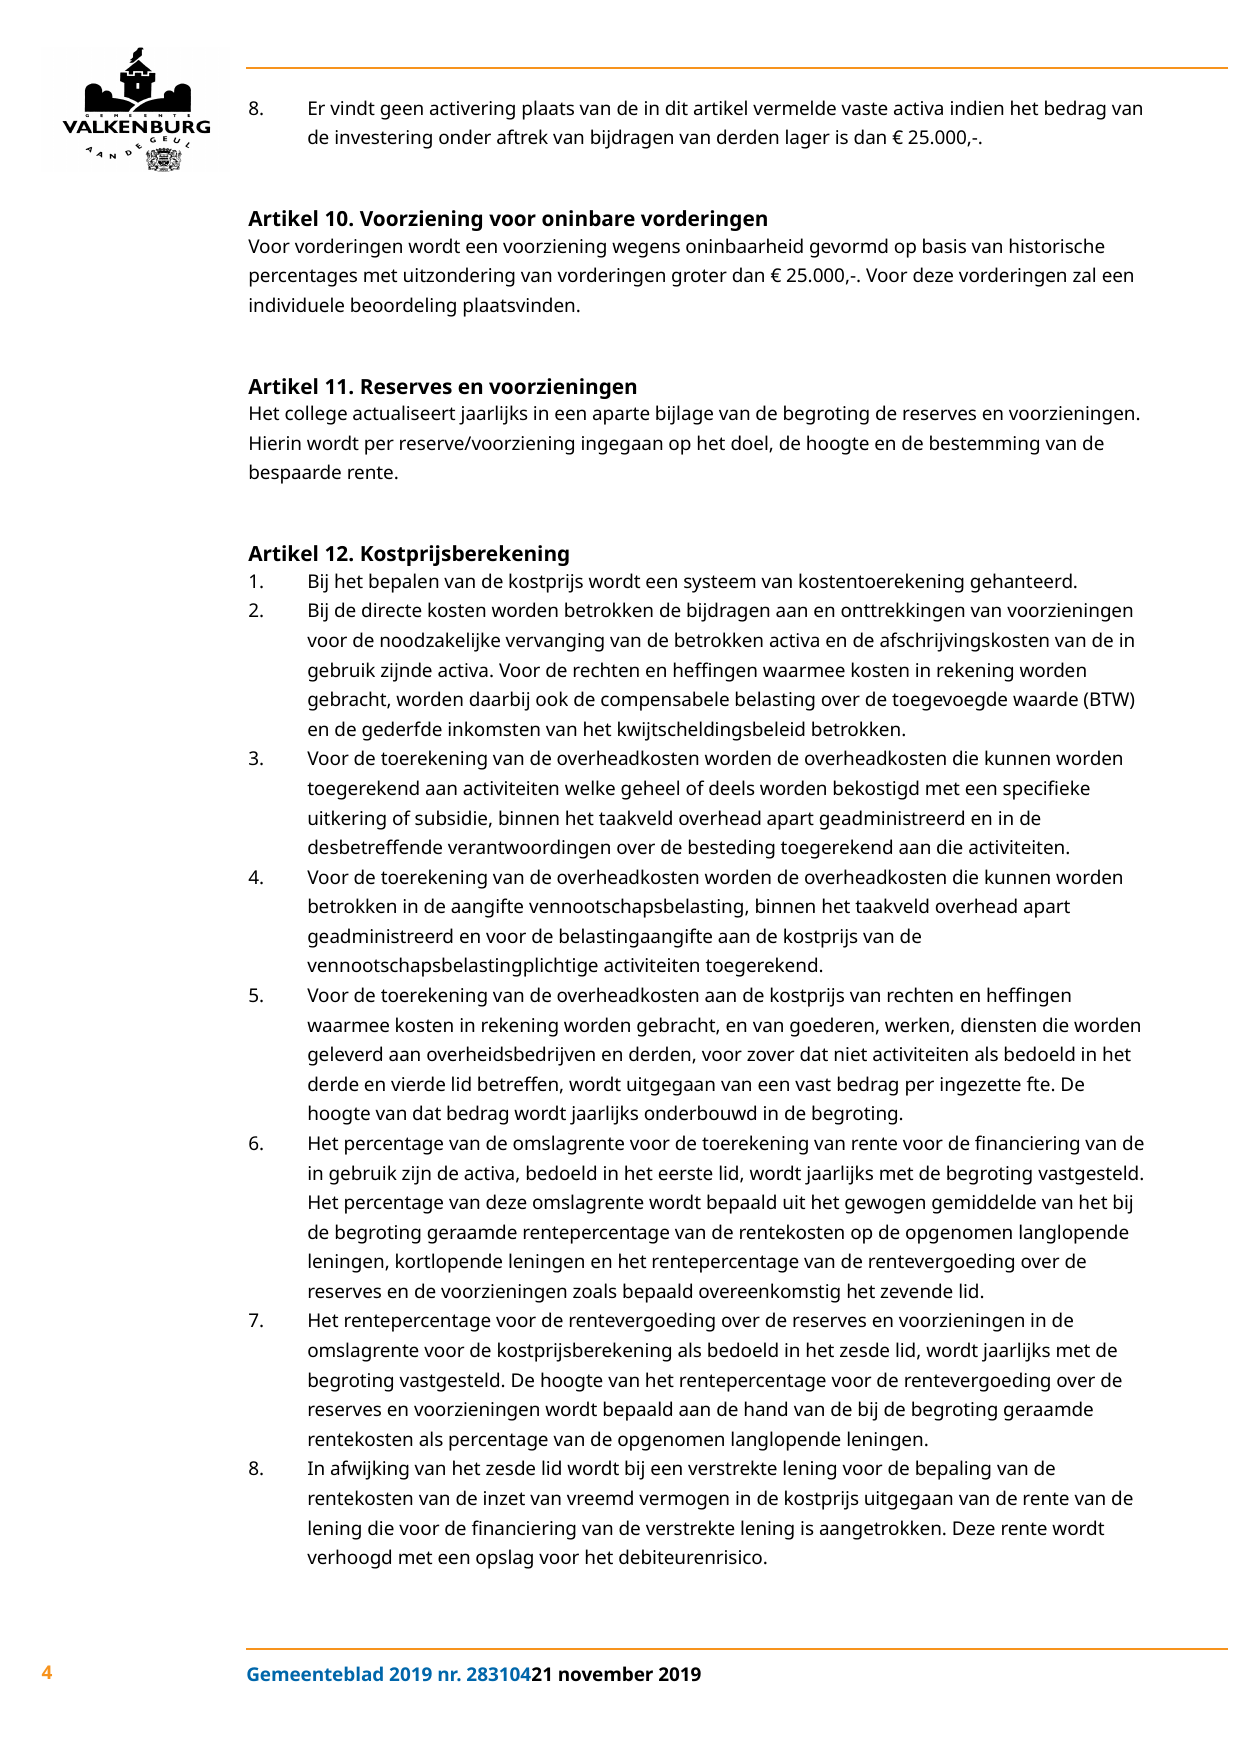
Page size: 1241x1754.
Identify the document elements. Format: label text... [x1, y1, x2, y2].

text Artikel 11. Reserves en voorzieningen [248, 372, 1152, 400]
list Bij de directe kosten worden betrokken de bijdragen aan en onttrekkingen van voorzieningen voor de noodzakelijke vervanging van de betrokken activa en de afschrijvingskosten van de in gebruik zijnde activa. Voor de rechten en heffingen waarmee kosten in rekening worden gebracht, worden daarbij ook de compensabele belasting over de toegevoegde waarde (BTW) en de gederfde inkomsten van het kwijtscheldingsbeleid betrokken. [248, 598, 1152, 742]
list Voor de toerekening van de overheadkosten worden de overheadkosten die kunnen worden toegerekend aan activiteiten welke geheel of deels worden bekostigd met een specifieke uitkering of subsidie, binnen het taakveld overhead apart geadministreerd en in de desbetreffende verantwoordingen over de besteding toegerekend aan die activiteiten. [248, 746, 1152, 860]
list Er vindt geen activering plaats van de in dit artikel vermelde vaste activa indien het bedrag van de investering onder aftrek van bijdragen van derden lager is dan € 25.000,-. [248, 95, 1152, 150]
text Het college actualiseert jaarlijks in een aparte bijlage van de begroting de reserves en voorzieningen. Hierin wordt per reserve/voorziening ingegaan op het doel, de hoogte en de bestemming van de bespaarde rente. [248, 400, 1152, 485]
picture [41, 47, 231, 172]
text Artikel 12. Kostprijsberekening [248, 539, 1152, 568]
list Bij het bepalen van de kostprijs wordt een systeem van kostentoerekening gehanteerd. [248, 568, 1152, 594]
list In afwijking van het zesde lid wordt bij een verstrekte lening voor de bepaling van de rentekosten van de inzet van vreemd vermogen in de kostprijs uitgegaan van de rente van de lening die voor de financiering van de verstrekte lening is aangetrokken. Deze rente wordt verhoogd met een opslag voor het debiteurenrisico. [248, 1456, 1152, 1570]
list Het percentage van de omslagrente voor de toerekening van rente voor de financiering van de in gebruik zijn de activa, bedoeld in het eerste lid, wordt jaarlijks met de begroting vastgesteld. Het percentage van deze omslagrente wordt bepaald uit het gewogen gemiddelde van het bij de begroting geraamde rentepercentage van de rentekosten op de opgenomen langlopende leningen, kortlopende leningen en het rentepercentage van de rentevergoeding over de reserves en de voorzieningen zoals bepaald overeenkomstig het zevende lid. [248, 1130, 1152, 1304]
list Het rentepercentage voor de rentevergoeding over de reserves en voorzieningen in de omslagrente voor de kostprijsberekening als bedoeld in het zesde lid, wordt jaarlijks met de begroting vastgesteld. De hoogte van het rentepercentage voor de rentevergoeding over de reserves en voorzieningen wordt bepaald aan de hand van de bij de begroting geraamde rentekosten als percentage van de opgenomen langlopende leningen. [248, 1308, 1152, 1452]
list Voor de toerekening van de overheadkosten aan de kostprijs van rechten en heffingen waarmee kosten in rekening worden gebracht, en van goederen, werken, diensten die worden geleverd aan overheidsbedrijven en derden, voor zover dat niet activiteiten als bedoeld in het derde en vierde lid betreffen, wordt uitgegaan van een vast bedrag per ingezette fte. De hoogte van dat bedrag wordt jaarlijks onderbouwd in de begroting. [248, 982, 1152, 1126]
list Voor de toerekening van de overheadkosten worden de overheadkosten die kunnen worden betrokken in de aangifte vennootschapsbelasting, binnen het taakveld overhead apart geadministreerd en voor de belastingaangifte aan de kostprijs van de vennootschapsbelastingplichtige activiteiten toegerekend. [248, 864, 1152, 978]
text Voor vorderingen wordt een voorziening wegens oninbaarheid gevormd op basis van historische percentages met uitzondering van vorderingen groter dan € 25.000,-. Voor deze vorderingen zal een individuele beoordeling plaatsvinden. [248, 233, 1152, 318]
text Artikel 10. Voorziening voor oninbare vorderingen [248, 204, 1152, 233]
